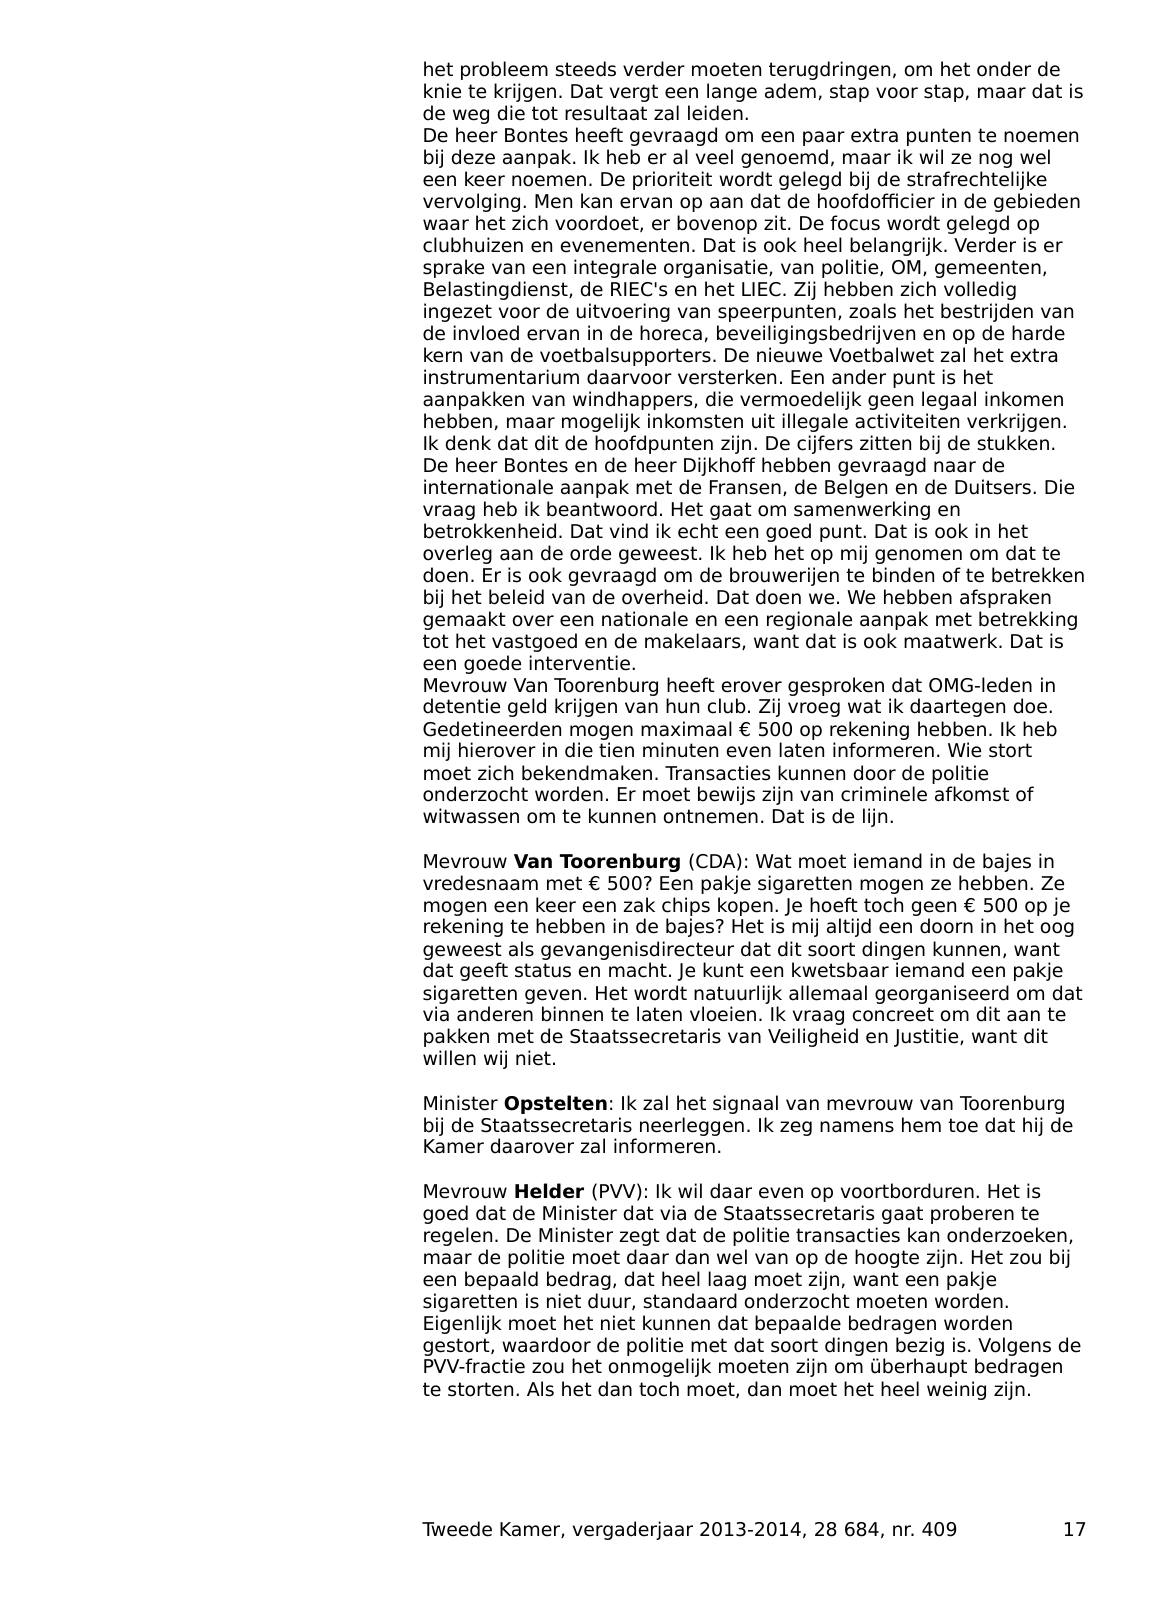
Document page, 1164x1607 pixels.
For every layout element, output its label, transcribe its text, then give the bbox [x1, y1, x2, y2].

text Mevrouw Van Toorenburg (CDA): Wat moet iemand in de bajes in vredesnaam met € 500? Een pakje sigaretten mogen ze hebben. Ze mogen een keer een zak chips kopen. Je hoeft toch geen € 500 op je rekening te hebben in de bajes? Het is mij altijd een doorn in het oog geweest als gevangenisdirecteur dat dit soort dingen kunnen, want dat geeft status en macht. Je kunt een kwetsbaar iemand een pakje sigaretten geven. Het wordt natuurlijk allemaal georganiseerd om dat via anderen binnen te laten vloeien. Ik vraag concreet om dit aan te pakken met de Staatssecretaris van Veiligheid en Justitie, want dit willen wij niet. [422, 851, 1087, 1070]
text Minister Opstelten: Ik zal het signaal van mevrouw van Toorenburg bij de Staatssecretaris neerleggen. Ik zeg namens hem toe dat hij de Kamer daarover zal informeren. [422, 1092, 1087, 1158]
text Mevrouw Van Toorenburg heeft erover gesproken dat OMG-leden in detentie geld krijgen van hun club. Zij vroeg wat ik daartegen doe. Gedetineerden mogen maximaal € 500 op rekening hebben. Ik heb mij hierover in die tien minuten even laten informeren. Wie stort moet zich bekendmaken. Transacties kunnen door de politie onderzocht worden. Er moet bewijs zijn van criminele afkomst of witwassen om te kunnen ontnemen. Dat is de lijn. [422, 674, 1087, 828]
text De heer Bontes en de heer Dijkhoff hebben gevraagd naar de internationale aanpak met de Fransen, de Belgen en de Duitsers. Die vraag heb ik beantwoord. Het gaat om samenwerking en betrokkenheid. Dat vind ik echt een goed punt. Dat is ook in het overleg aan de orde geweest. Ik heb het op mij genomen om dat te doen. Er is ook gevraagd om de brouwerijen te binden of te betrekken bij het beleid van de overheid. Dat doen we. We hebben afspraken gemaakt over een nationale en een regionale aanpak met betrekking tot het vastgoed en de makelaars, want dat is ook maatwerk. Dat is een goede interventie. [422, 455, 1087, 674]
text het probleem steeds verder moeten terugdringen, om het onder de knie te krijgen. Dat vergt een lange adem, stap voor stap, maar dat is de weg die tot resultaat zal leiden. [422, 59, 1087, 125]
text Mevrouw Helder (PVV): Ik wil daar even op voortborduren. Het is goed dat de Minister dat via de Staatssecretaris gaat proberen te regelen. De Minister zegt dat de politie transacties kan onderzoeken, maar de politie moet daar dan wel van op de hoogte zijn. Het zou bij een bepaald bedrag, dat heel laag moet zijn, want een pakje sigaretten is niet duur, standaard onderzocht moeten worden. Eigenlijk moet het niet kunnen dat bepaalde bedragen worden gestort, waardoor de politie met dat soort dingen bezig is. Volgens de PVV-fractie zou het onmogelijk moeten zijn om überhaupt bedragen te storten. Als het dan toch moet, dan moet het heel weinig zijn. [422, 1181, 1087, 1400]
text De heer Bontes heeft gevraagd om een paar extra punten te noemen bij deze aanpak. Ik heb er al veel genoemd, maar ik wil ze nog wel een keer noemen. De prioriteit wordt gelegd bij de strafrechtelijke vervolging. Men kan ervan op aan dat de hoofdofficier in de gebieden waar het zich voordoet, er bovenop zit. De focus wordt gelegd op clubhuizen en evenementen. Dat is ook heel belangrijk. Verder is er sprake van een integrale organisatie, van politie, OM, gemeenten, Belastingdienst, de RIEC's en het LIEC. Zij hebben zich volledig ingezet voor de uitvoering van speerpunten, zoals het bestrijden van de invloed ervan in de horeca, beveiligingsbedrijven en op de harde kern van de voetbalsupporters. De nieuwe Voetbalwet zal het extra instrumentarium daarvoor versterken. Een ander punt is het aanpakken van windhappers, die vermoedelijk geen legaal inkomen hebben, maar mogelijk inkomsten uit illegale activiteiten verkrijgen. Ik denk dat dit de hoofdpunten zijn. De cijfers zitten bij de stukken. [422, 125, 1087, 455]
